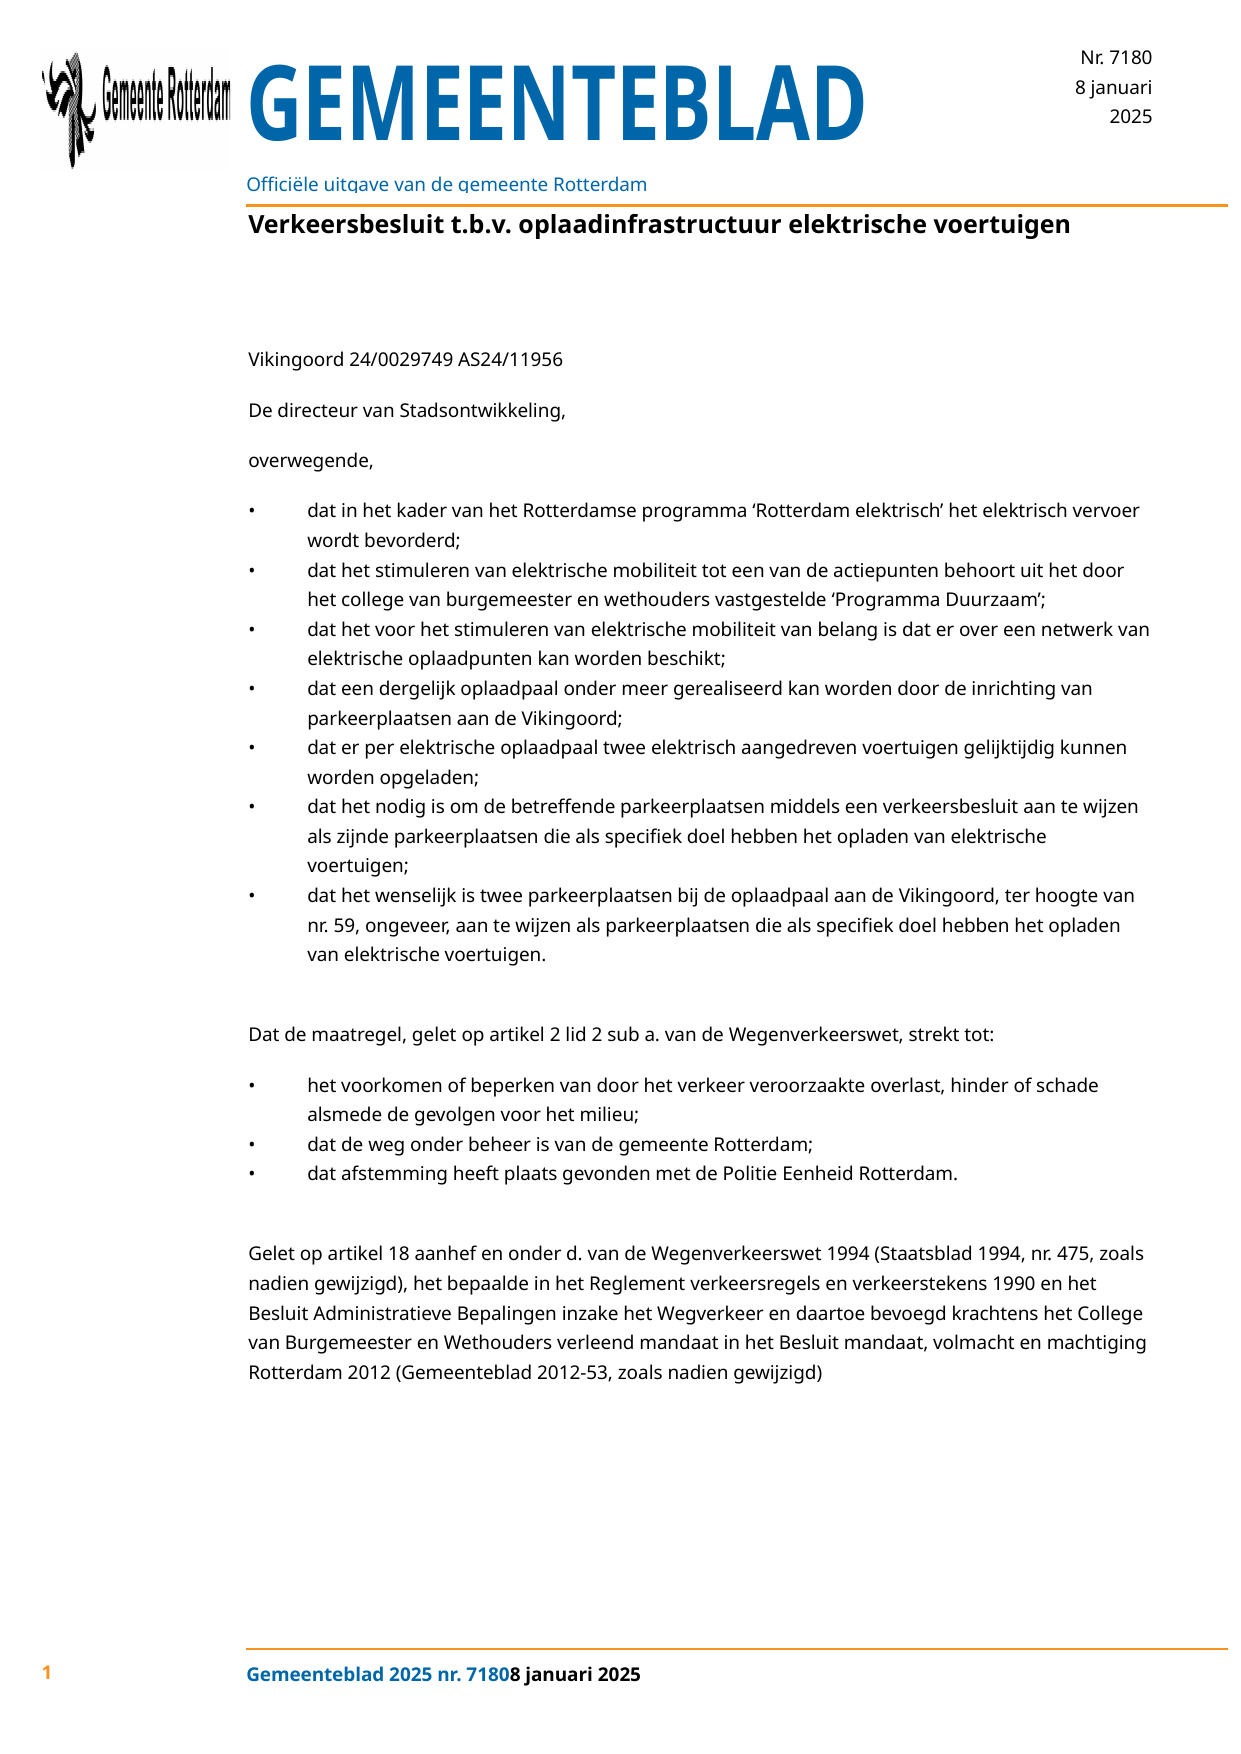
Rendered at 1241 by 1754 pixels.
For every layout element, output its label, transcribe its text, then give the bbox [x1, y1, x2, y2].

list dat in het kader van het Rotterdamse programma ‘Rotterdam elektrisch’ het elektrisch vervoer wordt bevorderd; [248, 498, 1152, 553]
list dat een dergelijk oplaadpaal onder meer gerealiseerd kan worden door de inrichting van parkeerplaatsen aan de Vikingoord; [248, 675, 1152, 731]
list dat de weg onder beheer is van de gemeente Rotterdam; [248, 1131, 1152, 1157]
text Gelet op artikel 18 aanhef en onder d. van de Wegenverkeerswet 1994 (Staatsblad 1994, nr. 475, zoals nadien gewijzigd), het bepaalde in het Reglement verkeersregels en verkeerstekens 1990 en het Besluit Administratieve Bepalingen inzake het Wegverkeer en daartoe bevoegd krachtens het College van Burgemeester en Wethouders verleend mandaat in het Besluit mandaat, volmacht en machtiging Rotterdam 2012 (Gemeenteblad 2012-53, zoals nadien gewijzigd) [248, 1241, 1152, 1385]
text Vikingoord 24/0029749 AS24/11956 [248, 346, 1152, 372]
text De directeur van Stadsontwikkeling, [248, 397, 1152, 423]
picture [41, 47, 231, 172]
list dat afstemming heeft plaats gevonden met de Politie Eenheid Rotterdam. [248, 1161, 1152, 1186]
text overwegende, [248, 447, 1152, 473]
list dat het wenselijk is twee parkeerplaatsen bij de oplaadpaal aan de Vikingoord, ter hoogte van nr. 59, ongeveer, aan te wijzen als parkeerplaatsen die als specifiek doel hebben het opladen van elektrische voertuigen. [248, 882, 1152, 967]
list dat het voor het stimuleren van elektrische mobiliteit van belang is dat er over een netwerk van elektrische oplaadpunten kan worden beschikt; [248, 616, 1152, 671]
list dat het stimuleren van elektrische mobiliteit tot een van de actiepunten behoort uit het door het college van burgemeester en wethouders vastgestelde ‘Programma Duurzaam’; [248, 557, 1152, 612]
text Dat de maatregel, gelet op artikel 2 lid 2 sub a. van de Wegenverkeerswet, strekt tot: [248, 1021, 1152, 1047]
list dat er per elektrische oplaadpaal twee elektrisch aangedreven voertuigen gelijktijdig kunnen worden opgeladen; [248, 734, 1152, 790]
list dat het nodig is om de betreffende parkeerplaatsen middels een verkeersbesluit aan te wijzen als zijnde parkeerplaatsen die als specifiek doel hebben het opladen van elektrische voertuigen; [248, 793, 1152, 878]
list het voorkomen of beperken van door het verkeer veroorzaakte overlast, hinder of schade alsmede de gevolgen voor het milieu; [248, 1072, 1152, 1127]
text Verkeersbesluit t.b.v. oplaadinfrastructuur elektrische voertuigen [248, 207, 1152, 241]
